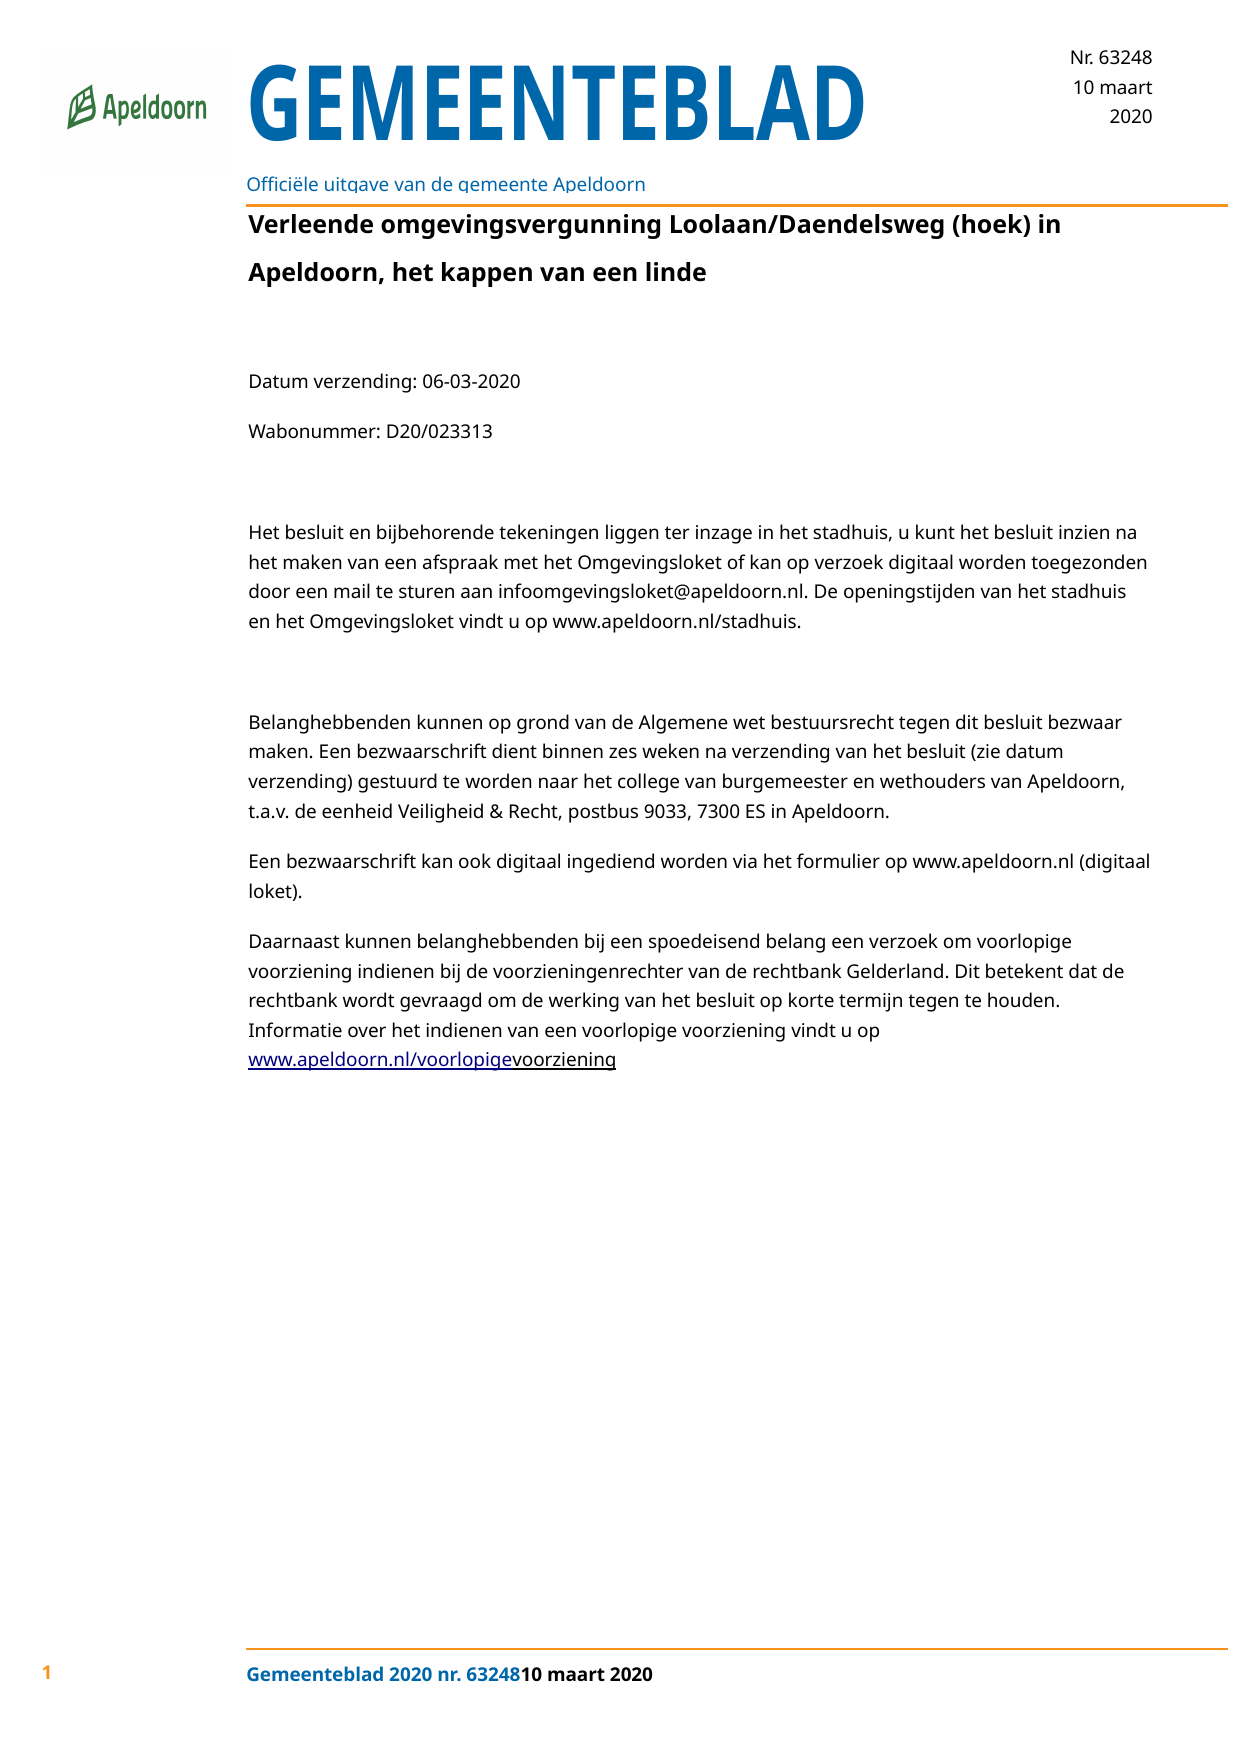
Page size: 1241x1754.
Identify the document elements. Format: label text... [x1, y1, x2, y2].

text Een bezwaarschrift kan ook digitaal ingediend worden via het formulier op www.apeldoorn.nl (digitaal loket). [248, 848, 1152, 904]
text Verleende omgevingsvergunning Loolaan/Daendelsweg (hoek) in Apeldoorn, het kappen van een linde [248, 207, 1152, 288]
text Belanghebbenden kunnen op grond van de Algemene wet bestuursrecht tegen dit besluit bezwaar maken. Een bezwaarschrift dient binnen zes weken na verzending van het besluit (zie datum verzending) gestuurd te worden naar het college van burgemeester en wethouders van Apeldoorn, t.a.v. de eenheid Veiligheid & Recht, postbus 9033, 7300 ES in Apeldoorn. [248, 709, 1152, 824]
text Daarnaast kunnen belanghebbenden bij een spoedeisend belang een verzoek om voorlopige voorziening indienen bij de voorzieningenrechter van de rechtbank Gelderland. Dit betekent dat de rechtbank wordt gevraagd om de werking van het besluit op korte termijn tegen te houden. Informatie over het indienen van een voorlopige voorziening vindt u op www.apeldoorn.nl/voorlopigevoorziening [248, 928, 1152, 1072]
text Het besluit en bijbehorende tekeningen liggen ter inzage in het stadhuis, u kunt het besluit inzien na het maken van een afspraak met het Omgevingsloket of kan op verzoek digitaal worden toegezonden door een mail te sturen aan infoomgevingsloket@apeldoorn.nl. De openingstijden van het stadhuis en het Omgevingsloket vindt u op www.apeldoorn.nl/stadhuis. [248, 519, 1152, 634]
text Datum verzending: 06-03-2020 [248, 368, 1152, 394]
text Wabonummer: D20/023313 [248, 419, 1152, 444]
picture [41, 47, 231, 172]
